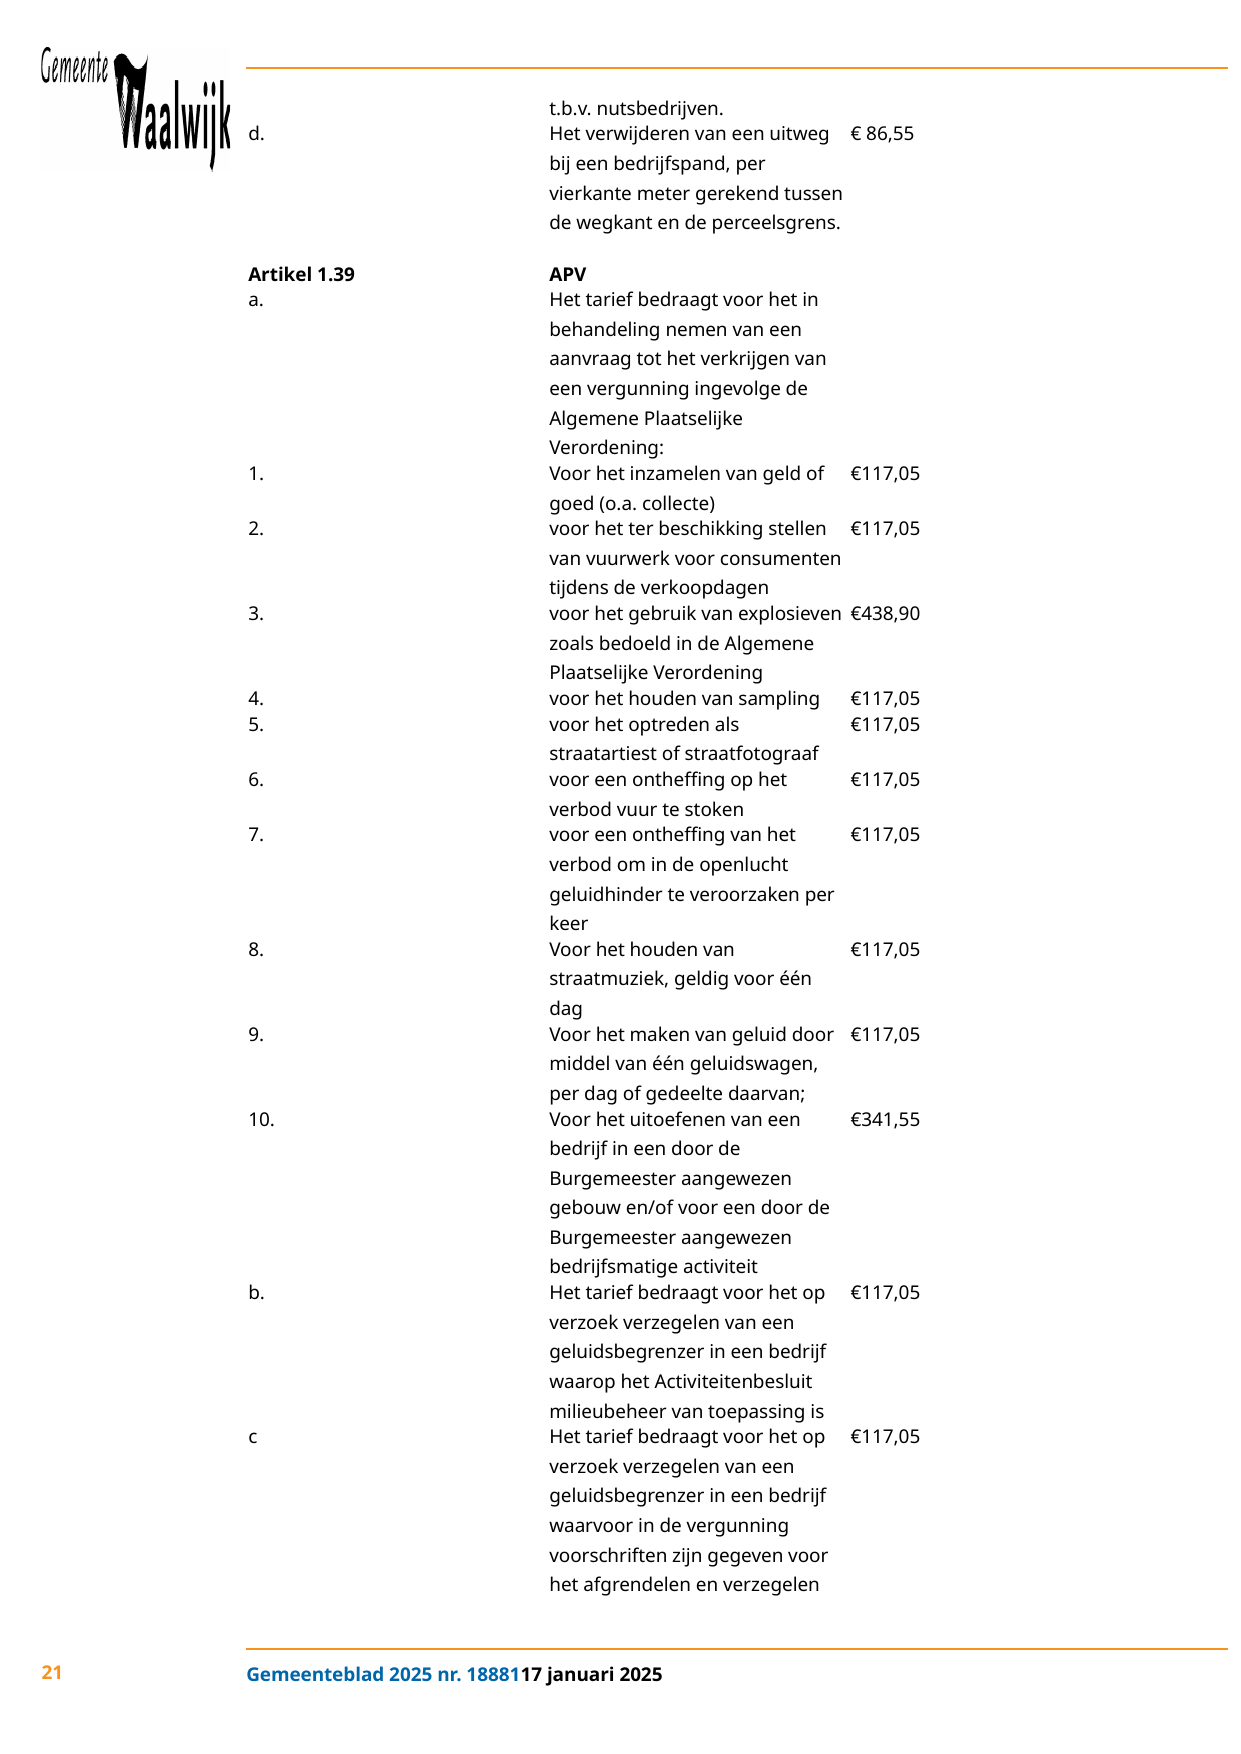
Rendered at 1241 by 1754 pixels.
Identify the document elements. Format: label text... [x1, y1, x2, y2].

table_cell c [248, 1424, 549, 1597]
table_cell voor een ontheffing op het verbod vuur te stoken [549, 766, 850, 822]
table_cell voor het ter beschikking stellen van vuurwerk voor consumenten tijdens de verkoopdagen [549, 515, 850, 600]
table_cell €341,55 [850, 1106, 1152, 1279]
table_cell b. [248, 1280, 549, 1423]
table_cell 10. [248, 1106, 549, 1279]
table_cell Voor het inzamelen van geld of goed (o.a. collecte) [549, 460, 850, 515]
table_cell Het verwijderen van een uitweg bij een bedrijfspand, per vierkante meter gerekend tussen de wegkant en de perceelsgrens. [549, 121, 850, 235]
table_cell [850, 261, 1152, 286]
table_cell €117,05 [850, 936, 1152, 1021]
table_cell Artikel 1.39 [248, 261, 549, 286]
table_cell € 86,55 [850, 121, 1152, 235]
table_cell a. [248, 286, 549, 460]
table_cell [248, 95, 549, 121]
table_cell [850, 286, 1152, 460]
table_cell voor het gebruik van explosieven zoals bedoeld in de Algemene Plaatselijke Verordening [549, 600, 850, 685]
table_cell [850, 95, 1152, 121]
table_cell 8. [248, 936, 549, 1021]
table_cell 3. [248, 600, 549, 685]
table_cell 4. [248, 685, 549, 711]
table_cell 9. [248, 1021, 549, 1106]
table_cell Voor het uitoefenen van een bedrijf in een door de Burgemeester aangewezen gebouw en/of voor een door de Burgemeester aangewezen bedrijfsmatige activiteit [549, 1106, 850, 1279]
table_cell €117,05 [850, 460, 1152, 515]
table_cell voor een ontheffing van het verbod om in de openlucht geluidhinder te veroorzaken per keer [549, 822, 850, 936]
table_cell APV [549, 261, 850, 286]
table_cell Het tarief bedraagt voor het in behandeling nemen van een aanvraag tot het verkrijgen van een vergunning ingevolge de Algemene Plaatselijke Verordening: [549, 286, 850, 460]
table_cell €438,90 [850, 600, 1152, 685]
table_cell €117,05 [850, 685, 1152, 711]
table_cell d. [248, 121, 549, 235]
table_cell voor het houden van sampling [549, 685, 850, 711]
table_cell Voor het maken van geluid door middel van één geluidswagen, per dag of gedeelte daarvan; [549, 1021, 850, 1106]
table_cell €117,05 [850, 1021, 1152, 1106]
table_cell 1. [248, 460, 549, 515]
table_cell t.b.v. nutsbedrijven. [549, 95, 850, 121]
table_cell 2. [248, 515, 549, 600]
table_cell voor het optreden als straatartiest of straatfotograaf [549, 711, 850, 766]
table_cell Het tarief bedraagt voor het op verzoek verzegelen van een geluidsbegrenzer in een bedrijf waarop het Activiteitenbesluit milieubeheer van toepassing is [549, 1280, 850, 1423]
table_cell 7. [248, 822, 549, 936]
table_cell Voor het houden van straatmuziek, geldig voor één dag [549, 936, 850, 1021]
table_cell €117,05 [850, 822, 1152, 936]
table_cell [549, 235, 850, 261]
table_cell Het tarief bedraagt voor het op verzoek verzegelen van een geluidsbegrenzer in een bedrijf waarvoor in de vergunning voorschriften zijn gegeven voor het afgrendelen en verzegelen [549, 1424, 850, 1597]
table_cell [248, 235, 549, 261]
table_cell 5. [248, 711, 549, 766]
table_cell 6. [248, 766, 549, 822]
table_cell €117,05 [850, 1280, 1152, 1423]
table_cell [850, 235, 1152, 261]
table_cell €117,05 [850, 766, 1152, 822]
table_cell €117,05 [850, 515, 1152, 600]
table_cell €117,05 [850, 711, 1152, 766]
table_cell €117,05 [850, 1424, 1152, 1597]
picture [41, 47, 231, 172]
